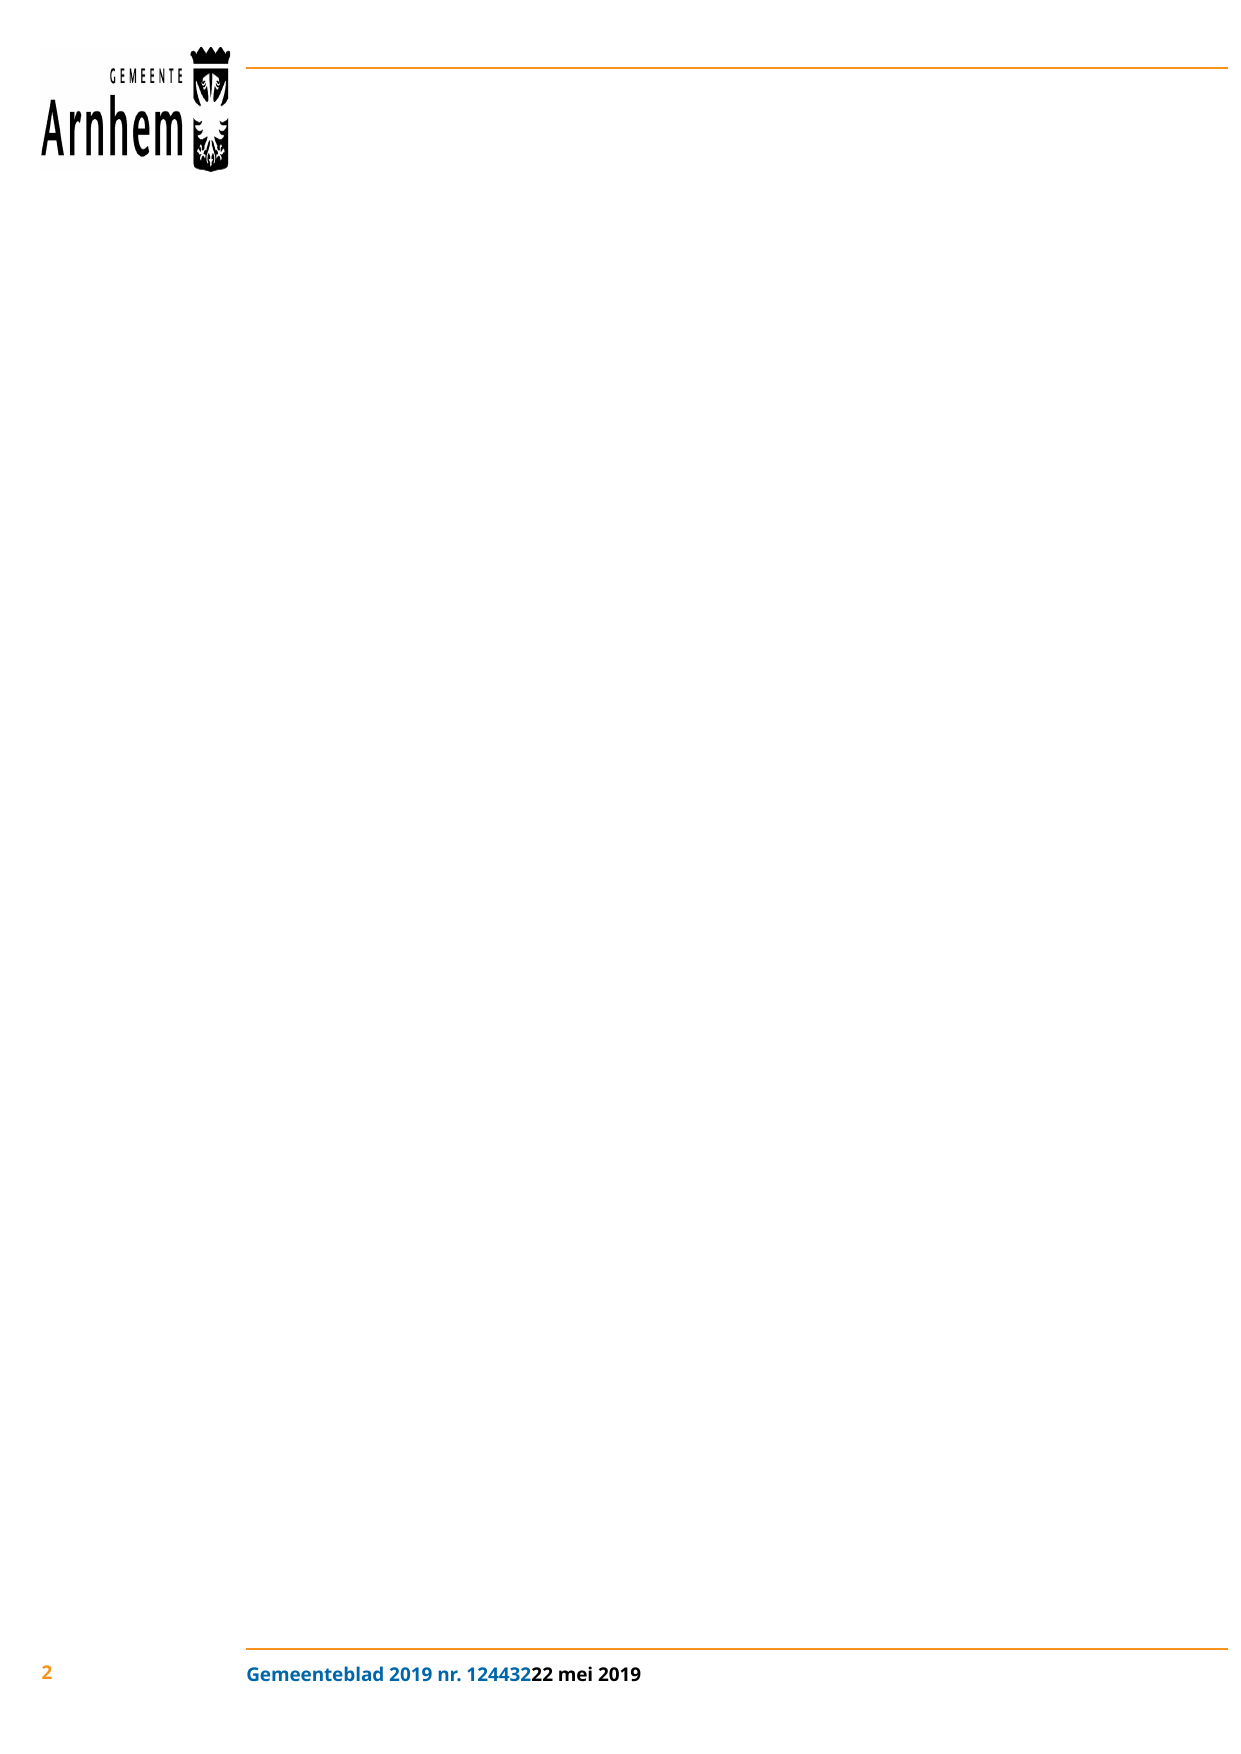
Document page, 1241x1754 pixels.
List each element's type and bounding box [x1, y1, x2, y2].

picture [41, 47, 231, 172]
